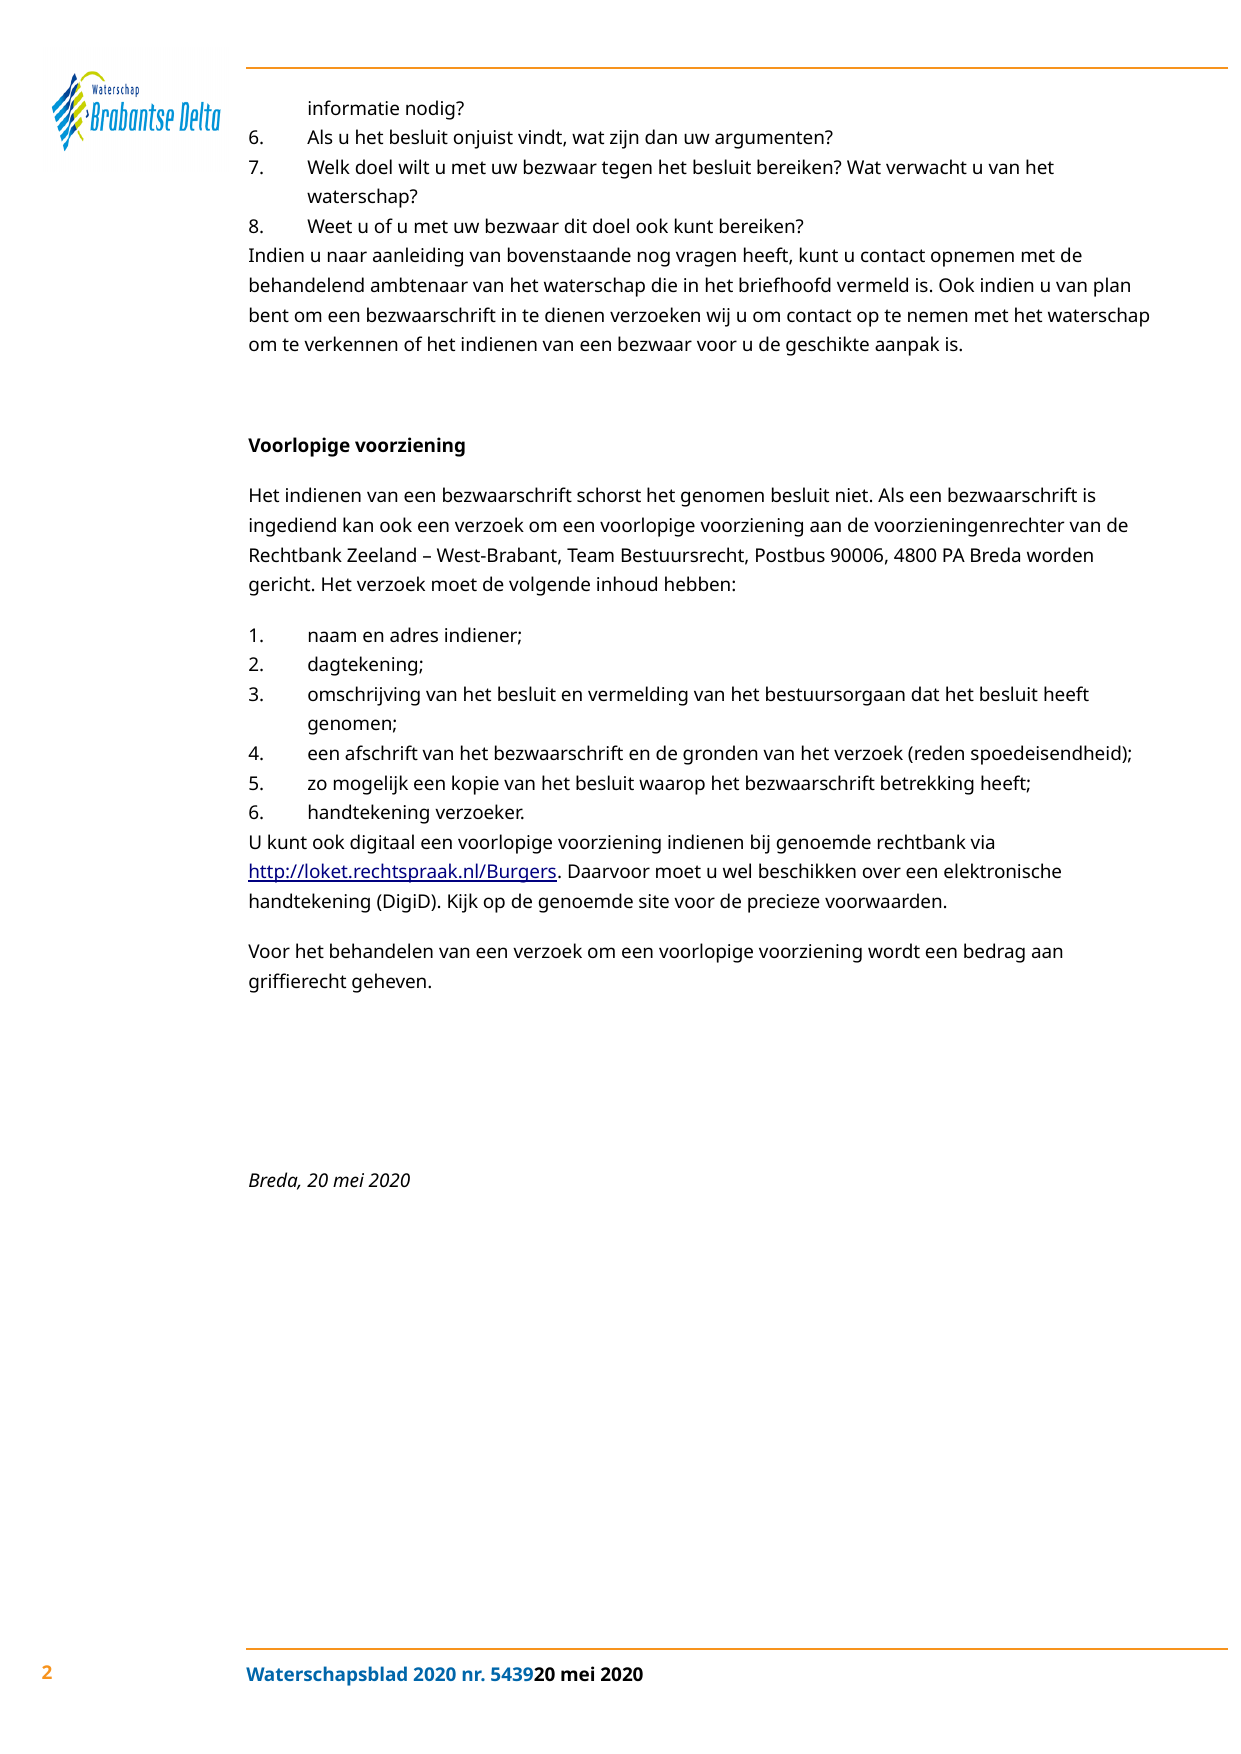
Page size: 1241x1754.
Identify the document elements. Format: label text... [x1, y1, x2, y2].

list Weet u of u met uw bezwaar dit doel ook kunt bereiken? [248, 213, 1152, 239]
list handtekening verzoeker. [248, 799, 1152, 825]
list Als u het besluit onjuist vindt, wat zijn dan uw argumenten? [248, 124, 1152, 150]
text Het indienen van een bezwaarschrift schorst het genomen besluit niet. Als een bezwaarschrift is ingediend kan ook een verzoek om een voorlopige voorziening aan de voorzieningenrechter van de Rechtbank Zeeland – West-Brabant, Team Bestuursrecht, Postbus 90006, 4800 PA Breda worden gericht. Het verzoek moet de volgende inhoud hebben: [248, 483, 1152, 597]
text U kunt ook digitaal een voorlopige voorziening indienen bij genoemde rechtbank via http://loket.rechtspraak.nl/Burgers. Daarvoor moet u wel beschikken over een elektronische handtekening (DigiD). Kijk op de genoemde site voor de precieze voorwaarden. [248, 829, 1152, 914]
picture [41, 47, 231, 172]
list informatie nodig? [248, 95, 1152, 121]
text Indien u naar aanleiding van bovenstaande nog vragen heeft, kunt u contact opnemen met de behandelend ambtenaar van het waterschap die in het briefhoofd vermeld is. Ook indien u van plan bent om een bezwaarschrift in te dienen verzoeken wij u om contact op te nemen met het waterschap om te verkennen of het indienen van een bezwaar voor u de geschikte aanpak is. [248, 243, 1152, 357]
text Breda, 20 mei 2020 [248, 1167, 1152, 1193]
text Voor het behandelen van een verzoek om een voorlopige voorziening wordt een bedrag aan griffierecht geheven. [248, 938, 1152, 994]
list naam en adres indiener; [248, 622, 1152, 648]
list zo mogelijk een kopie van het besluit waarop het bezwaarschrift betrekking heeft; [248, 770, 1152, 796]
text Voorlopige voorziening [248, 432, 1152, 458]
list dagtekening; [248, 651, 1152, 677]
list omschrijving van het besluit en vermelding van het bestuursorgaan dat het besluit heeft genomen; [248, 681, 1152, 736]
list een afschrift van het bezwaarschrift en de gronden van het verzoek (reden spoedeisendheid); [248, 740, 1152, 766]
list Welk doel wilt u met uw bezwaar tegen het besluit bereiken? Wat verwacht u van het waterschap? [248, 154, 1152, 209]
